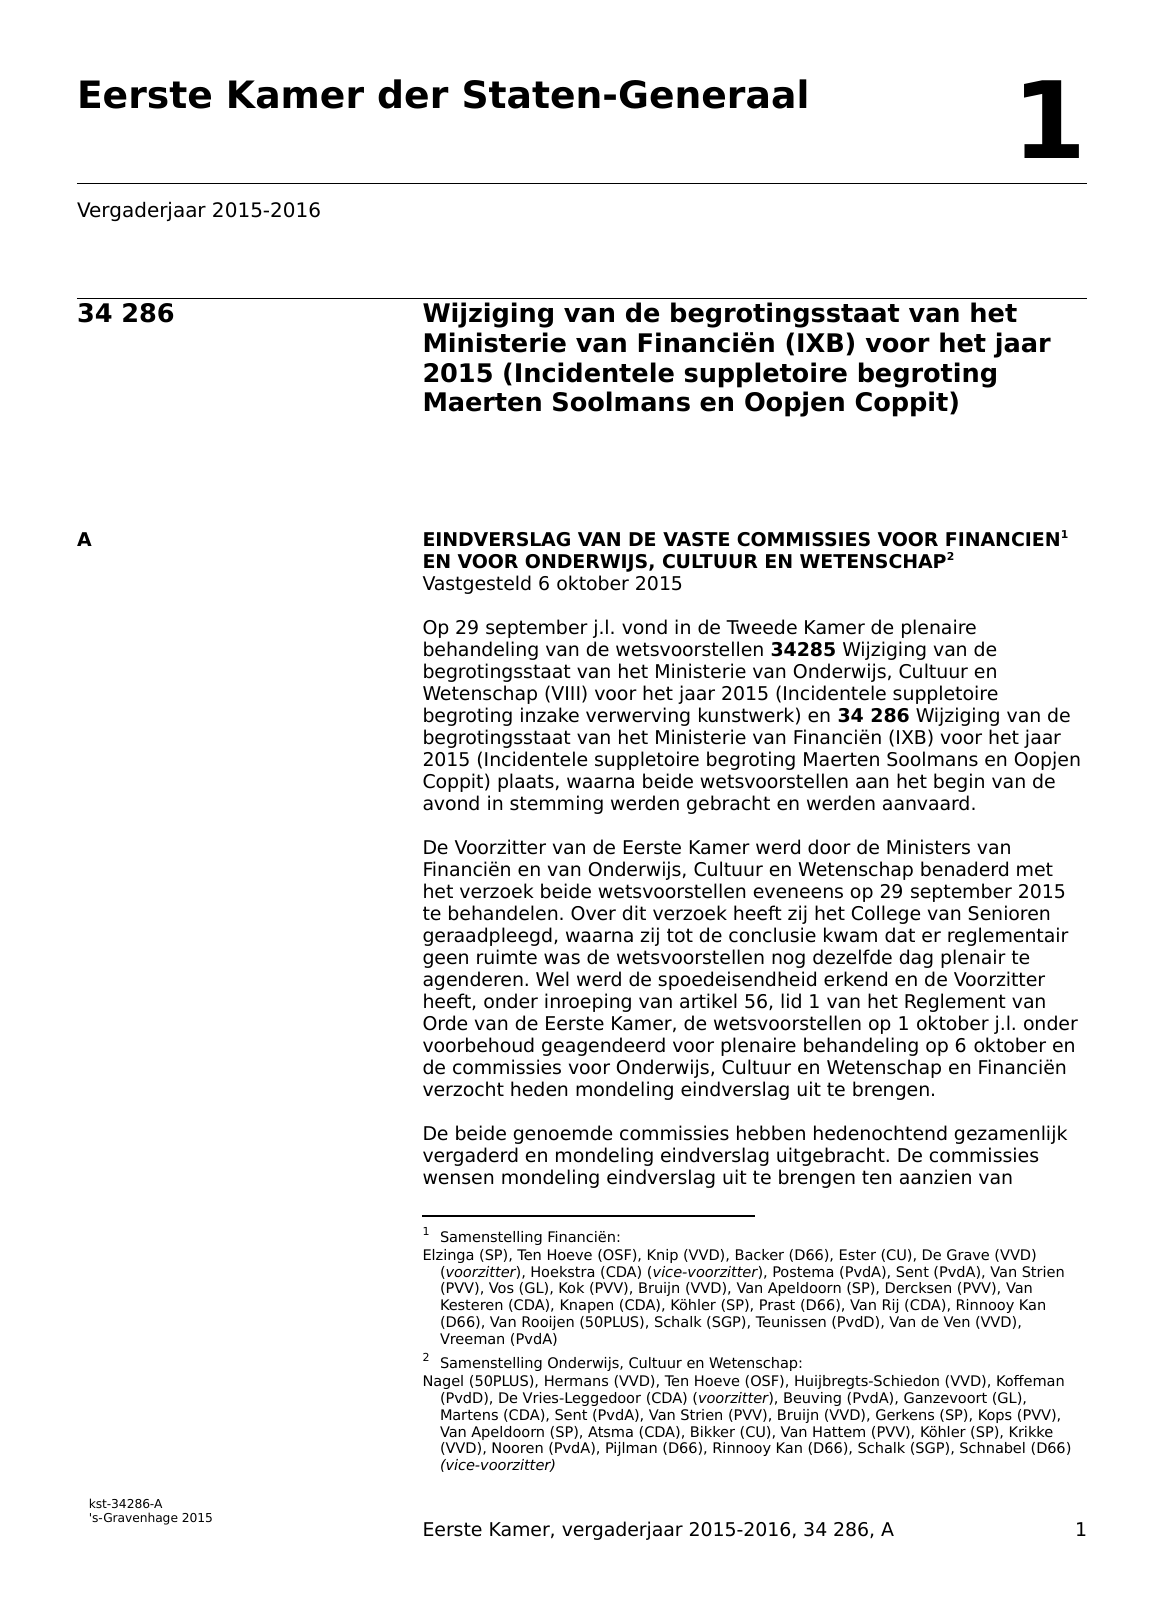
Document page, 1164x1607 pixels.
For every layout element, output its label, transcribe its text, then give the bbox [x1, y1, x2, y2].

table_cell Vergaderjaar 2015-2016 [77, 184, 1087, 298]
text 's-Gravenhage 2015 [88, 1511, 323, 1525]
subtitle 34 286 Wijziging van de begrotingsstaat van het Ministerie van Financiën (IXB) voor het jaar 2015 (Incidentele suppletoire begroting Maerten Soolmans en Oopjen Coppit) [77, 299, 1087, 418]
text De beide genoemde commissies hebben hedenochtend gezamenlijk vergaderd en mondeling eindverslag uitgebracht. De commissies wensen mondeling eindverslag uit te brengen ten aanzien van [422, 1123, 1087, 1189]
text Op 29 september j.l. vond in de Tweede Kamer de plenaire behandeling van de wetsvoorstellen 34285 Wijziging van de begrotingsstaat van het Ministerie van Onderwijs, Cultuur en Wetenschap (VIII) voor het jaar 2015 (Incidentele suppletoire begroting inzake verwerving kunstwerk) en 34 286 Wijziging van de begrotingsstaat van het Ministerie van Financiën (IXB) voor het jaar 2015 (Incidentele suppletoire begroting Maerten Soolmans en Oopjen Coppit) plaats, waarna beide wetsvoorstellen aan het begin van de avond in stemming werden gebracht en werden aanvaard. [422, 617, 1087, 815]
text Nagel (50PLUS), Hermans (VVD), Ten Hoeve (OSF), Huijbregts-Schiedon (VVD), Koffeman (PvdD), De Vries-Leggedoor (CDA) (voorzitter), Beuving (PvdA), Ganzevoort (GL), Martens (CDA), Sent (PvdA), Van Strien (PVV), Bruijn (VVD), Gerkens (SP), Kops (PVV), Van Apeldoorn (SP), Atsma (CDA), Bikker (CU), Van Hattem (PVV), Köhler (SP), Krikke (VVD), Nooren (PvdA), Pijlman (D66), Rinnooy Kan (D66), Schalk (SGP), Schnabel (D66) (vice-voorzitter) [422, 1373, 1087, 1474]
table_header 1 [886, 59, 1087, 183]
text kst-34286-A [88, 1497, 323, 1511]
text Samenstelling Onderwijs, Cultuur en Wetenschap: [422, 1351, 1087, 1373]
text Vastgesteld 6 oktober 2015 [422, 573, 1087, 595]
text Elzinga (SP), Ten Hoeve (OSF), Knip (VVD), Backer (D66), Ester (CU), De Grave (VVD) (voorzitter), Hoekstra (CDA) (vice-voorzitter), Postema (PvdA), Sent (PvdA), Van Strien (PVV), Vos (GL), Kok (PVV), Bruijn (VVD), Van Apeldoorn (SP), Dercksen (PVV), Van Kesteren (CDA), Knapen (CDA), Köhler (SP), Prast (D66), Van Rij (CDA), Rinnooy Kan (D66), Van Rooijen (50PLUS), Schalk (SGP), Teunissen (PvdD), Van de Ven (VVD), Vreeman (PvdA) [422, 1247, 1087, 1348]
table_header Eerste Kamer der Staten-Generaal [77, 59, 886, 183]
text Samenstelling Financiën: [422, 1225, 1087, 1247]
text De Voorzitter van de Eerste Kamer werd door de Ministers van Financiën en van Onderwijs, Cultuur en Wetenschap benaderd met het verzoek beide wetsvoorstellen eveneens op 29 september 2015 te behandelen. Over dit verzoek heeft zij het College van Senioren geraadpleegd, waarna zij tot de conclusie kwam dat er reglementair geen ruimte was de wetsvoorstellen nog dezelfde dag plenair te agenderen. Wel werd de spoedeisendheid erkend en de Voorzitter heeft, onder inroeping van artikel 56, lid 1 van het Reglement van Orde van de Eerste Kamer, de wetsvoorstellen op 1 oktober j.l. onder voorbehoud geagendeerd voor plenaire behandeling op 6 oktober en de commissies voor Onderwijs, Cultuur en Wetenschap en Financiën verzocht heden mondeling eindverslag uit te brengen. [422, 837, 1087, 1101]
subtitle A EINDVERSLAG VAN DE VASTE COMMISSIES VOOR FINANCIEN EN VOOR ONDERWIJS, CULTUUR EN WETENSCHAP [77, 529, 1087, 573]
